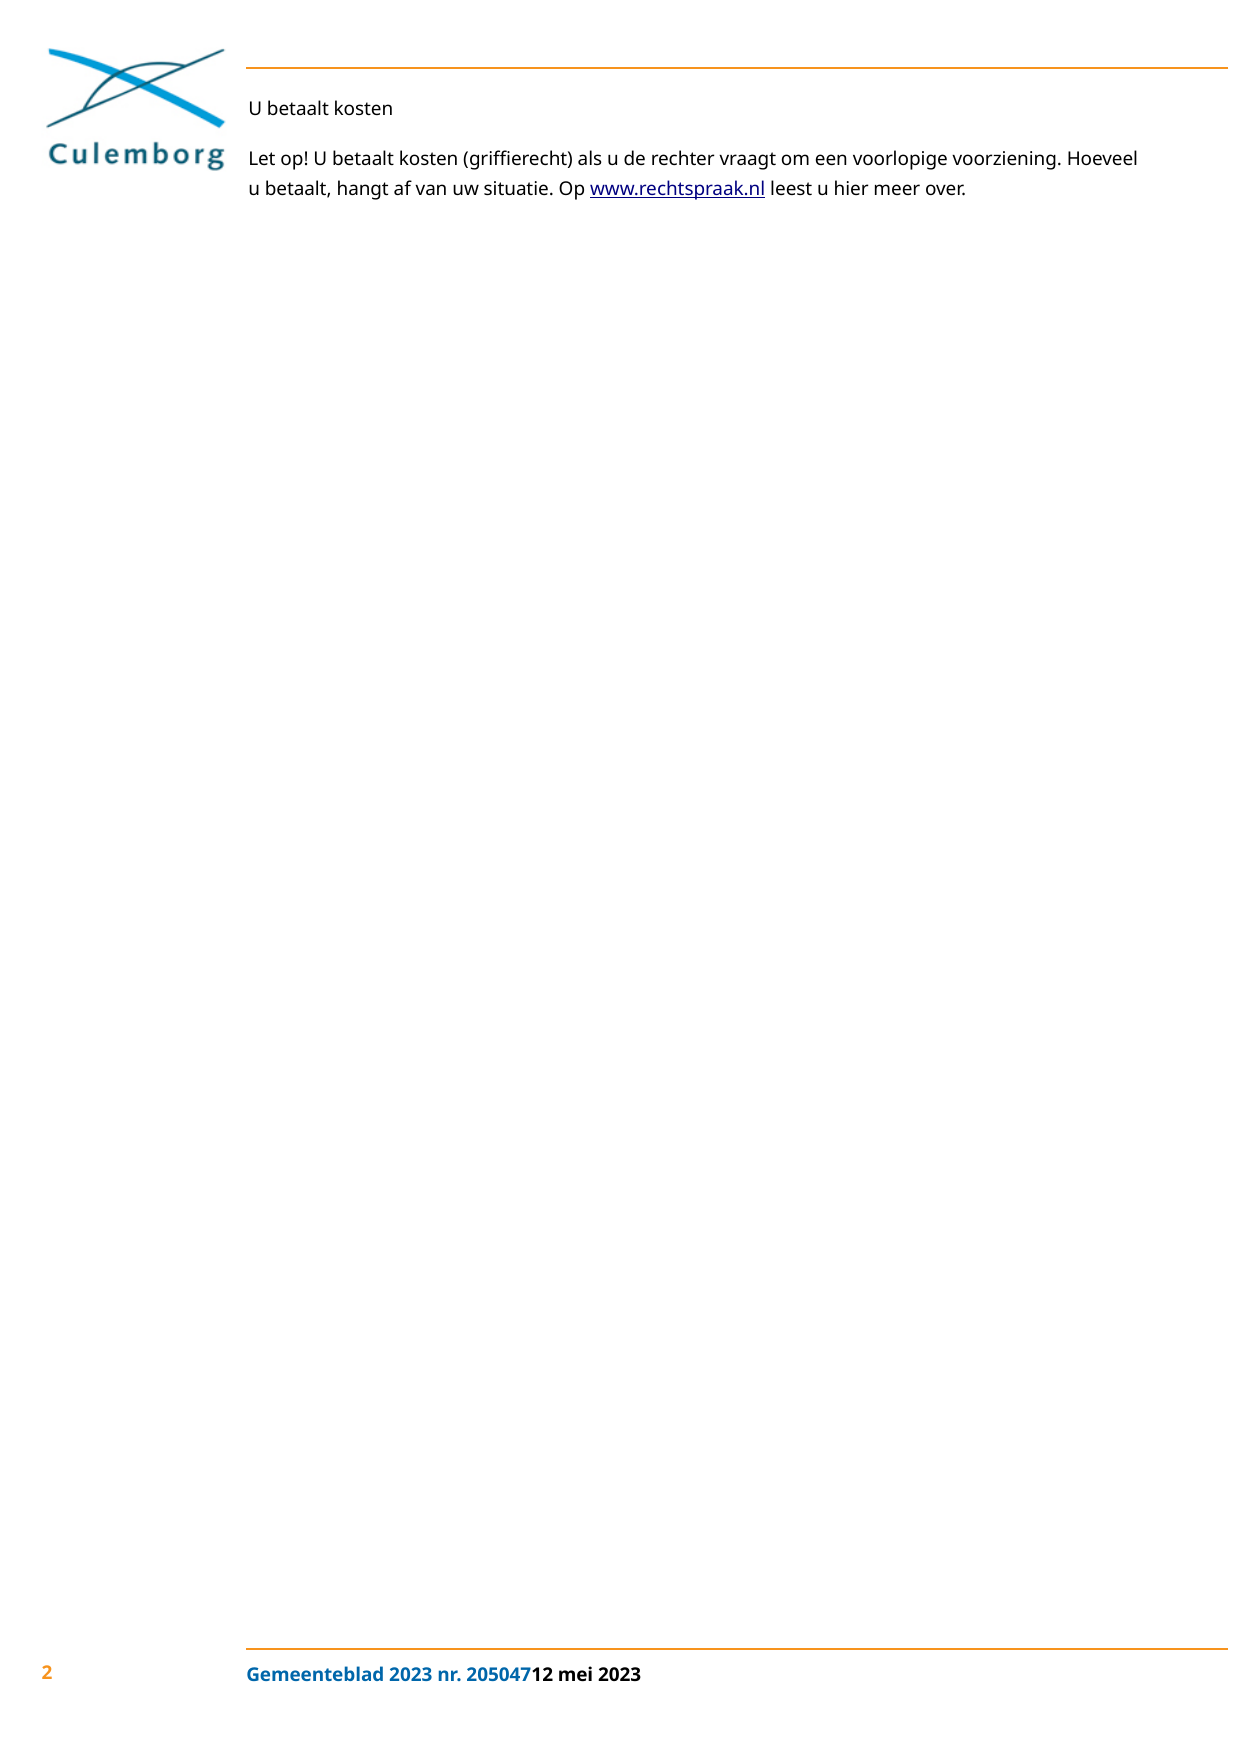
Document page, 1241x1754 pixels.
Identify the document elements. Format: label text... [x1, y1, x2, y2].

text Let op! U betaalt kosten (griffierecht) als u de rechter vraagt om een voorlopige voorziening. Hoeveel u betaalt, hangt af van uw situatie. Op www.rechtspraak.nl leest u hier meer over. [248, 145, 1152, 201]
picture [41, 47, 231, 172]
text U betaalt kosten [248, 95, 1152, 121]
